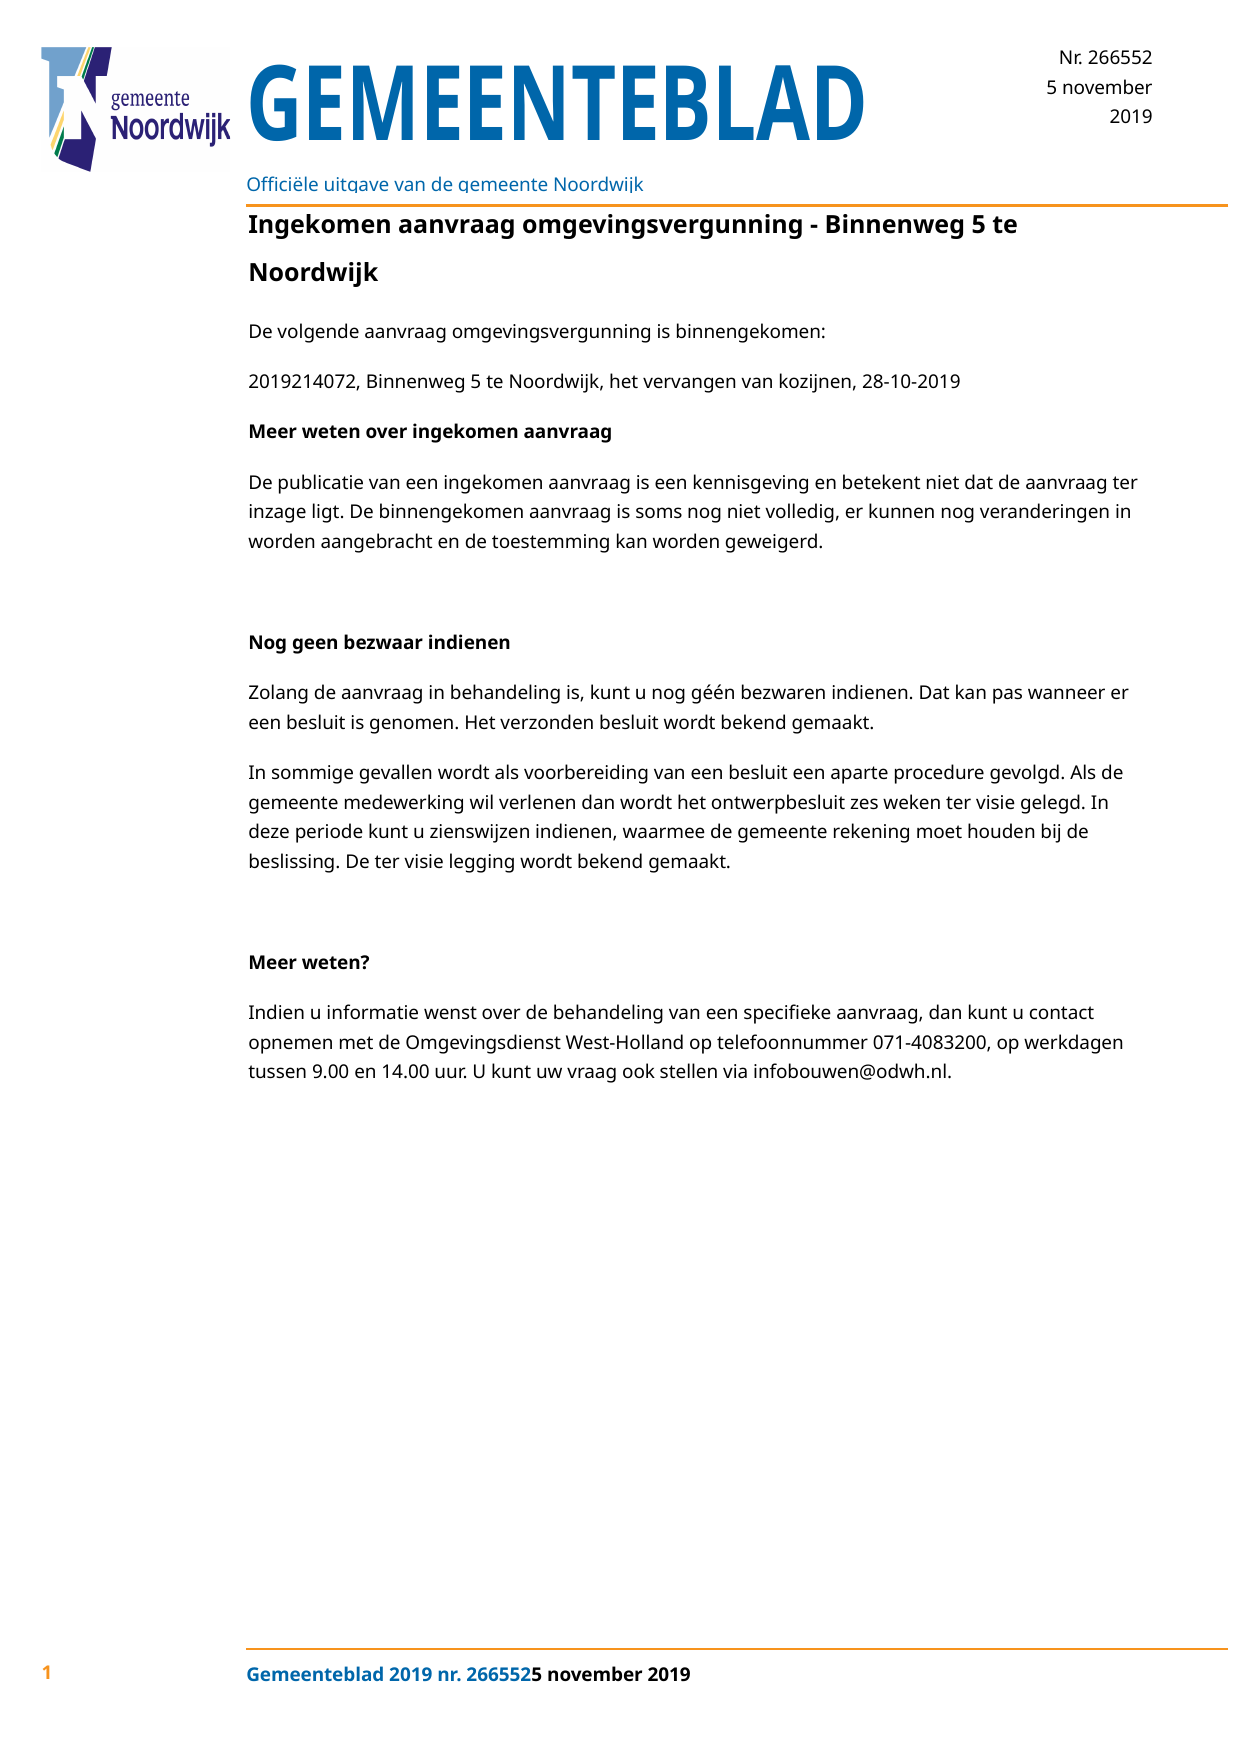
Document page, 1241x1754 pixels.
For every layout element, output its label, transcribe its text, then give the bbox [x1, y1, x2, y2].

text De publicatie van een ingekomen aanvraag is een kennisgeving en betekent niet dat de aanvraag ter inzage ligt. De binnengekomen aanvraag is soms nog niet volledig, er kunnen nog veranderingen in worden aangebracht en de toestemming kan worden geweigerd. [248, 469, 1152, 554]
text Zolang de aanvraag in behandeling is, kunt u nog géén bezwaren indienen. Dat kan pas wanneer er een besluit is genomen. Het verzonden besluit wordt bekend gemaakt. [248, 679, 1152, 735]
text Meer weten? [248, 949, 1152, 975]
picture [41, 47, 231, 172]
text In sommige gevallen wordt als voorbereiding van een besluit een aparte procedure gevolgd. Als de gemeente medewerking wil verlenen dan wordt het ontwerpbesluit zes weken ter visie gelegd. In deze periode kunt u zienswijzen indienen, waarmee de gemeente rekening moet houden bij de beslissing. De ter visie legging wordt bekend gemaakt. [248, 759, 1152, 874]
text Indien u informatie wenst over de behandeling van een specifieke aanvraag, dan kunt u contact opnemen met de Omgevingsdienst West-Holland op telefoonnummer 071-4083200, op werkdagen tussen 9.00 en 14.00 uur. U kunt uw vraag ook stellen via infobouwen@odwh.nl. [248, 999, 1152, 1084]
text Ingekomen aanvraag omgevingsvergunning - Binnenweg 5 te Noordwijk [248, 207, 1152, 288]
text Nog geen bezwaar indienen [248, 629, 1152, 655]
text 2019214072, Binnenweg 5 te Noordwijk, het vervangen van kozijnen, 28-10-2019 [248, 368, 1152, 394]
text Meer weten over ingekomen aanvraag [248, 419, 1152, 444]
text De volgende aanvraag omgevingsvergunning is binnengekomen: [248, 318, 1152, 344]
